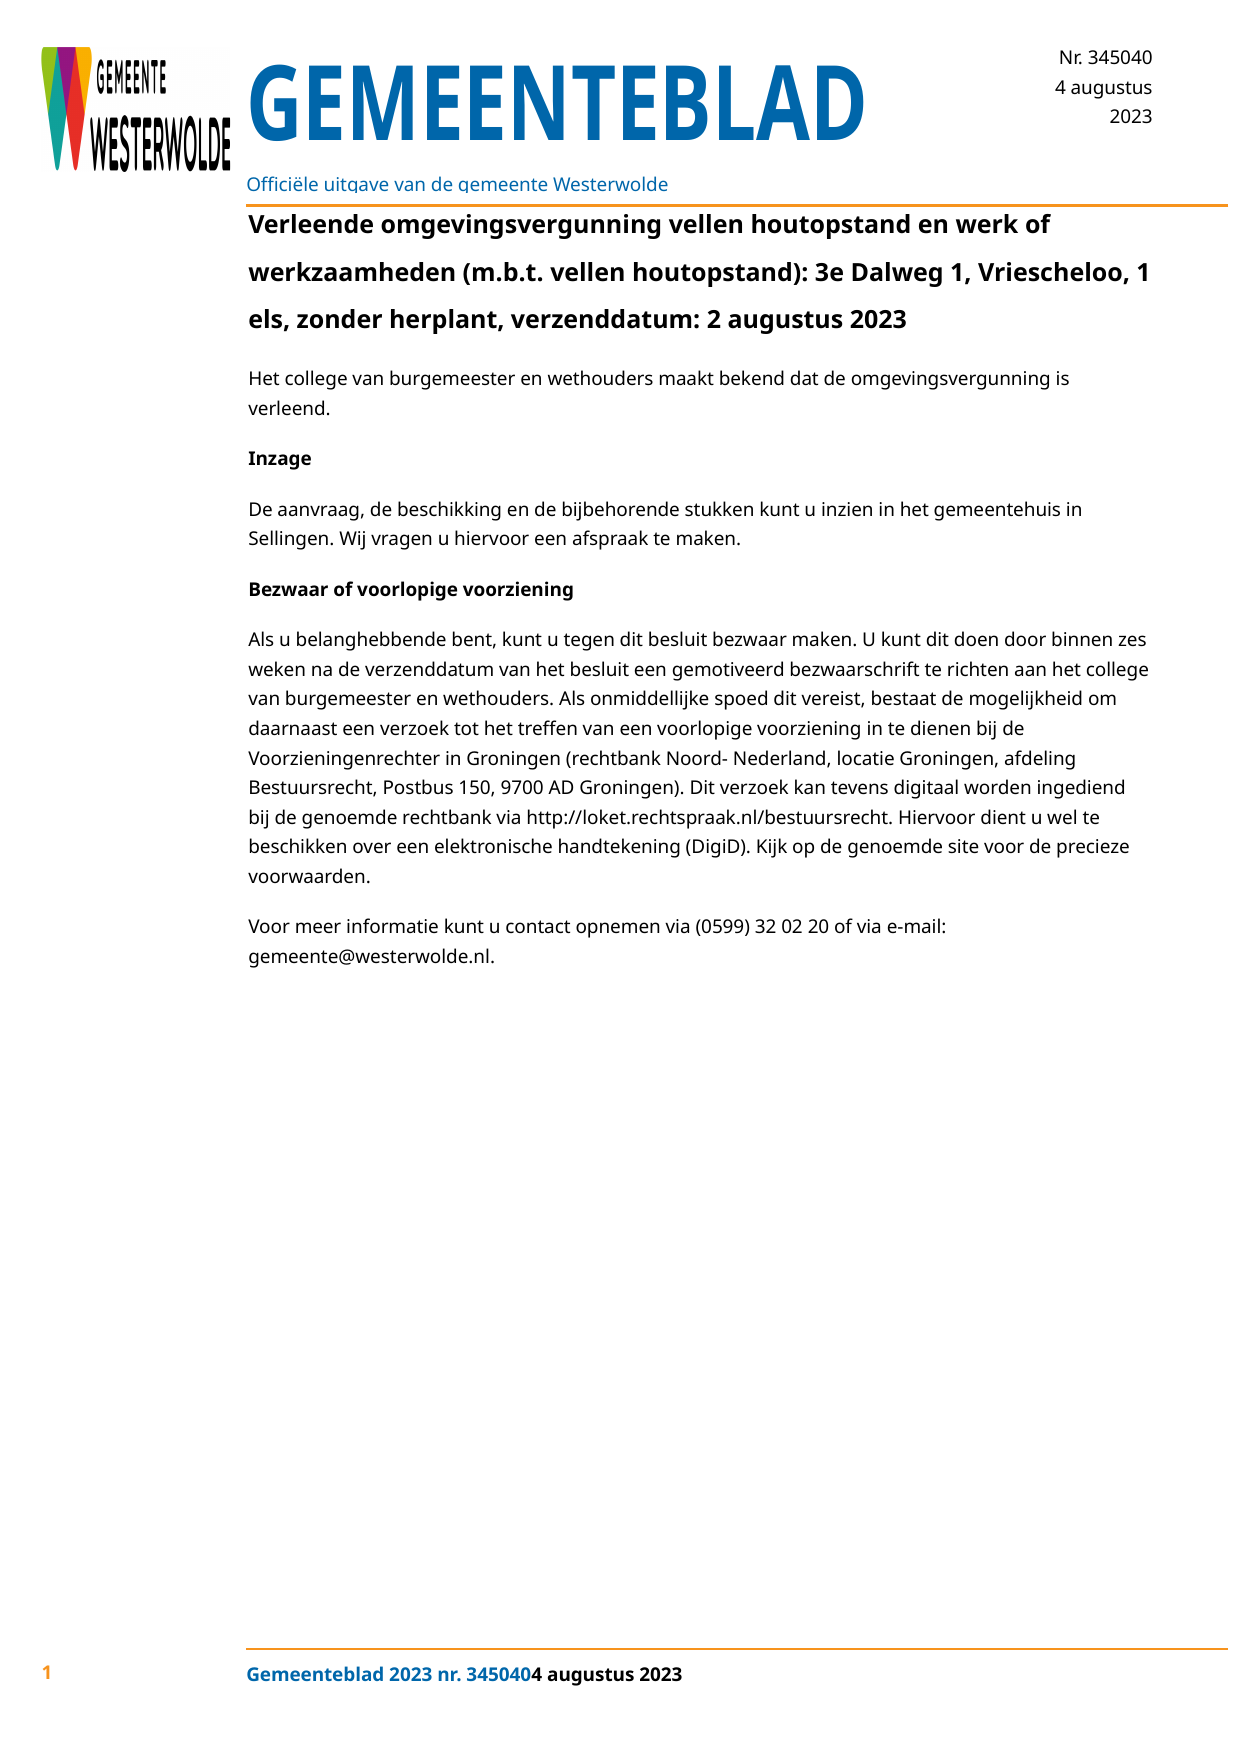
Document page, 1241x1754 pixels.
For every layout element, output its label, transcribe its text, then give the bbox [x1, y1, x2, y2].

text Verleende omgevingsvergunning vellen houtopstand en werk of werkzaamheden (m.b.t. vellen houtopstand): 3e Dalweg 1, Vriescheloo, 1 els, zonder herplant, verzenddatum: 2 augustus 2023 [248, 207, 1152, 336]
picture [41, 47, 231, 172]
text Als u belanghebbende bent, kunt u tegen dit besluit bezwaar maken. U kunt dit doen door binnen zes weken na de verzenddatum van het besluit een gemotiveerd bezwaarschrift te richten aan het college van burgemeester en wethouders. Als onmiddellijke spoed dit vereist, bestaat de mogelijkheid om daarnaast een verzoek tot het treffen van een voorlopige voorziening in te dienen bij de Voorzieningenrechter in Groningen (rechtbank Noord- Nederland, locatie Groningen, afdeling Bestuursrecht, Postbus 150, 9700 AD Groningen). Dit verzoek kan tevens digitaal worden ingediend bij de genoemde rechtbank via http://loket.rechtspraak.nl/bestuursrecht. Hiervoor dient u wel te beschikken over een elektronische handtekening (DigiD). Kijk op de genoemde site voor de precieze voorwaarden. [248, 626, 1152, 889]
text De aanvraag, de beschikking en de bijbehorende stukken kunt u inzien in het gemeentehuis in Sellingen. Wij vragen u hiervoor een afspraak te maken. [248, 496, 1152, 551]
text Bezwaar of voorlopige voorziening [248, 576, 1152, 602]
text Voor meer informatie kunt u contact opnemen via (0599) 32 02 20 of via e-mail: gemeente@westerwolde.nl. [248, 913, 1152, 969]
text Het college van burgemeester en wethouders maakt bekend dat de omgevingsvergunning is verleend. [248, 366, 1152, 421]
text Inzage [248, 446, 1152, 471]
